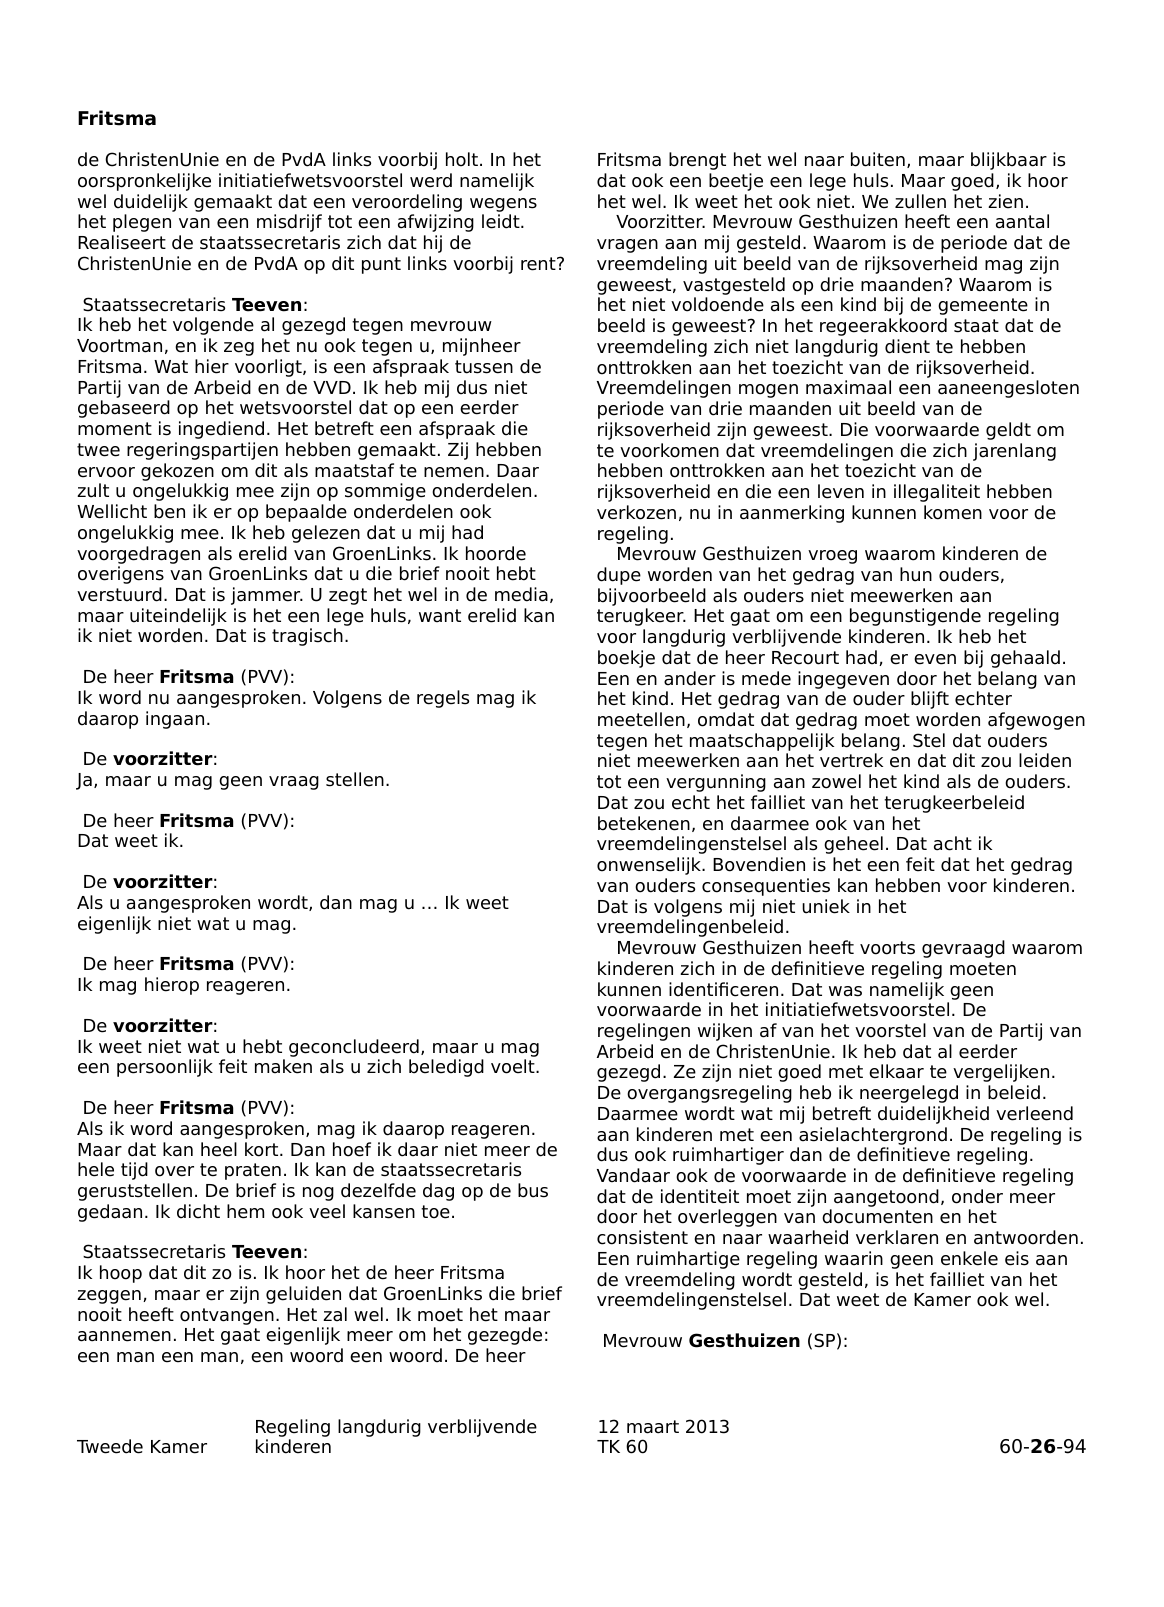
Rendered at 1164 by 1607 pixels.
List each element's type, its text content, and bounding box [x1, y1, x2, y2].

text Mevrouw Gesthuizen vroeg waarom kinderen de dupe worden van het gedrag van hun ouders, bijvoorbeeld als ouders niet meewerken aan terugkeer. Het gaat om een begunstigende regeling voor langdurig verblijvende kinderen. Ik heb het boekje dat de heer Recourt had, er even bij gehaald. Een en ander is mede ingegeven door het belang van het kind. Het gedrag van de ouder blijft echter meetellen, omdat dat gedrag moet worden afgewogen tegen het maatschappelijk belang. Stel dat ouders niet meewerken aan het vertrek en dat dit zou leiden tot een vergunning aan zowel het kind als de ouders. Dat zou echt het failliet van het terugkeerbeleid betekenen, en daarmee ook van het vreemdelingenstelsel als geheel. Dat acht ik onwenselijk. Bovendien is het een feit dat het gedrag van ouders consequenties kan hebben voor kinderen. Dat is volgens mij niet uniek in het vreemdelingenbeleid. [596, 544, 1087, 938]
text De heer Fritsma (PVV): [77, 1098, 567, 1119]
text de ChristenUnie en de PvdA links voorbij holt. In het oorspronkelijke initiatiefwetsvoorstel werd namelijk wel duidelijk gemaakt dat een veroordeling wegens het plegen van een misdrijf tot een afwijzing leidt. Realiseert de staatssecretaris zich dat hij de ChristenUnie en de PvdA op dit punt links voorbij rent? [77, 150, 567, 274]
text Dat weet ik. [77, 831, 567, 852]
text Ik weet niet wat u hebt geconcludeerd, maar u mag een persoonlijk feit maken als u zich beledigd voelt. [77, 1036, 567, 1078]
text Fritsma brengt het wel naar buiten, maar blijkbaar is dat ook een beetje een lege huls. Maar goed, ik hoor het wel. Ik weet het ook niet. We zullen het zien. [596, 150, 1087, 212]
text Als u aangesproken wordt, dan mag u … Ik weet eigenlijk niet wat u mag. [77, 893, 567, 934]
text Staatssecretaris Teeven: [77, 1242, 567, 1263]
text Mevrouw Gesthuizen heeft voorts gevraagd waarom kinderen zich in de definitieve regeling moeten kunnen identificeren. Dat was namelijk geen voorwaarde in het initiatiefwetsvoorstel. De regelingen wijken af van het voorstel van de Partij van Arbeid en de ChristenUnie. Ik heb dat al eerder gezegd. Ze zijn niet goed met elkaar te vergelijken. De overgangsregeling heb ik neergelegd in beleid. Daarmee wordt wat mij betreft duidelijkheid verleend aan kinderen met een asielachtergrond. De regeling is dus ook ruimhartiger dan de definitieve regeling. Vandaar ook de voorwaarde in de definitieve regeling dat de identiteit moet zijn aangetoond, onder meer door het overleggen van documenten en het consistent en naar waarheid verklaren en antwoorden. Een ruimhartige regeling waarin geen enkele eis aan de vreemdeling wordt gesteld, is het failliet van het vreemdelingenstelsel. Dat weet de Kamer ook wel. [596, 938, 1087, 1311]
text Voorzitter. Mevrouw Gesthuizen heeft een aantal vragen aan mij gesteld. Waarom is de periode dat de vreemdeling uit beeld van de rijksoverheid mag zijn geweest, vastgesteld op drie maanden? Waarom is het niet voldoende als een kind bij de gemeente in beeld is geweest? In het regeerakkoord staat dat de vreemdeling zich niet langdurig dient te hebben onttrokken aan het toezicht van de rijksoverheid. Vreemdelingen mogen maximaal een aaneengesloten periode van drie maanden uit beeld van de rijksoverheid zijn geweest. Die voorwaarde geldt om te voorkomen dat vreemdelingen die zich jarenlang hebben onttrokken aan het toezicht van de rijksoverheid en die een leven in illegaliteit hebben verkozen, nu in aanmerking kunnen komen voor de regeling. [596, 212, 1087, 544]
text Staatssecretaris Teeven: [77, 294, 567, 315]
text Als ik word aangesproken, mag ik daarop reageren. Maar dat kan heel kort. Dan hoef ik daar niet meer de hele tijd over te praten. Ik kan de staatssecretaris geruststellen. De brief is nog dezelfde dag op de bus gedaan. Ik dicht hem ook veel kansen toe. [77, 1119, 567, 1222]
text Ik mag hierop reageren. [77, 975, 567, 996]
text Ik word nu aangesproken. Volgens de regels mag ik daarop ingaan. [77, 688, 567, 729]
text De heer Fritsma (PVV): [77, 667, 567, 688]
text Ik heb het volgende al gezegd tegen mevrouw Voortman, en ik zeg het nu ook tegen u, mijnheer Fritsma. Wat hier voorligt, is een afspraak tussen de Partij van de Arbeid en de VVD. Ik heb mij dus niet gebaseerd op het wetsvoorstel dat op een eerder moment is ingediend. Het betreft een afspraak die twee regeringspartijen hebben gemaakt. Zij hebben ervoor gekozen om dit als maatstaf te nemen. Daar zult u ongelukkig mee zijn op sommige onderdelen. Wellicht ben ik er op bepaalde onderdelen ook ongelukkig mee. Ik heb gelezen dat u mij had voorgedragen als erelid van GroenLinks. Ik hoorde overigens van GroenLinks dat u die brief nooit hebt verstuurd. Dat is jammer. U zegt het wel in de media, maar uiteindelijk is het een lege huls, want erelid kan ik niet worden. Dat is tragisch. [77, 315, 567, 647]
text De heer Fritsma (PVV): [77, 811, 567, 831]
text De voorzitter: [77, 1016, 567, 1036]
text Ja, maar u mag geen vraag stellen. [77, 770, 567, 791]
text De voorzitter: [77, 749, 567, 770]
text Ik hoop dat dit zo is. Ik hoor het de heer Fritsma zeggen, maar er zijn geluiden dat GroenLinks die brief nooit heeft ontvangen. Het zal wel. Ik moet het maar aannemen. Het gaat eigenlijk meer om het gezegde: een man een man, een woord een woord. De heer [77, 1263, 567, 1367]
text Mevrouw Gesthuizen (SP): [596, 1331, 1087, 1352]
text De voorzitter: [77, 872, 567, 893]
text De heer Fritsma (PVV): [77, 954, 567, 975]
